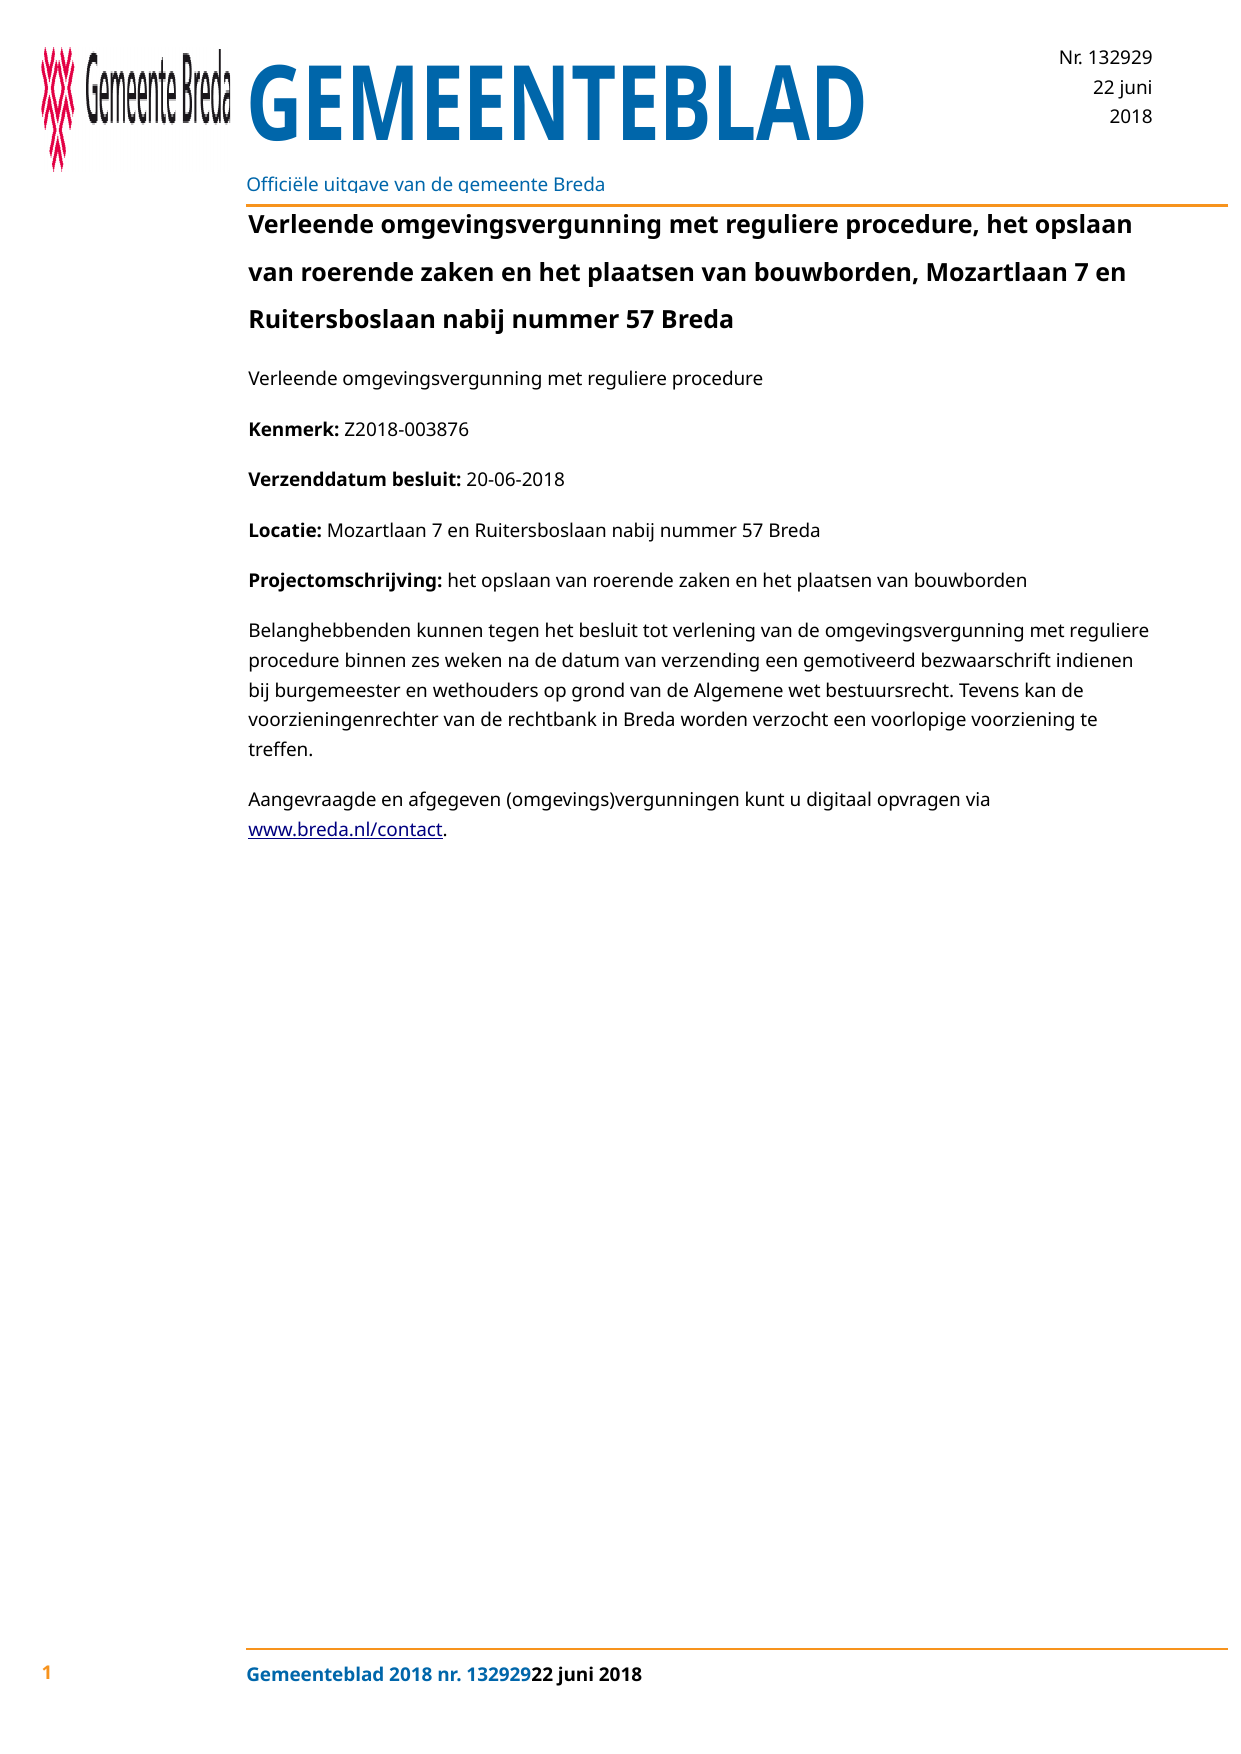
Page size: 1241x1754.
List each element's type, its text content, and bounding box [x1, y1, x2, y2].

text Projectomschrijving: het opslaan van roerende zaken en het plaatsen van bouwborden [248, 567, 1152, 593]
text Verleende omgevingsvergunning met reguliere procedure [248, 366, 1152, 391]
text Verzenddatum besluit: 20-06-2018 [248, 466, 1152, 492]
text Belanghebbenden kunnen tegen het besluit tot verlening van de omgevingsvergunning met reguliere procedure binnen zes weken na de datum van verzending een gemotiveerd bezwaarschrift indienen bij burgemeester en wethouders op grond van de Algemene wet bestuursrecht. Tevens kan de voorzieningenrechter van de rechtbank in Breda worden verzocht een voorlopige voorziening te treffen. [248, 618, 1152, 762]
text Aangevraagde en afgegeven (omgevings)vergunningen kunt u digitaal opvragen via www.breda.nl/contact. [248, 786, 1152, 842]
picture [41, 47, 231, 172]
text Kenmerk: Z2018-003876 [248, 416, 1152, 442]
text Locatie: Mozartlaan 7 en Ruitersboslaan nabij nummer 57 Breda [248, 517, 1152, 542]
text Verleende omgevingsvergunning met reguliere procedure, het opslaan van roerende zaken en het plaatsen van bouwborden, Mozartlaan 7 en Ruitersboslaan nabij nummer 57 Breda [248, 207, 1152, 336]
